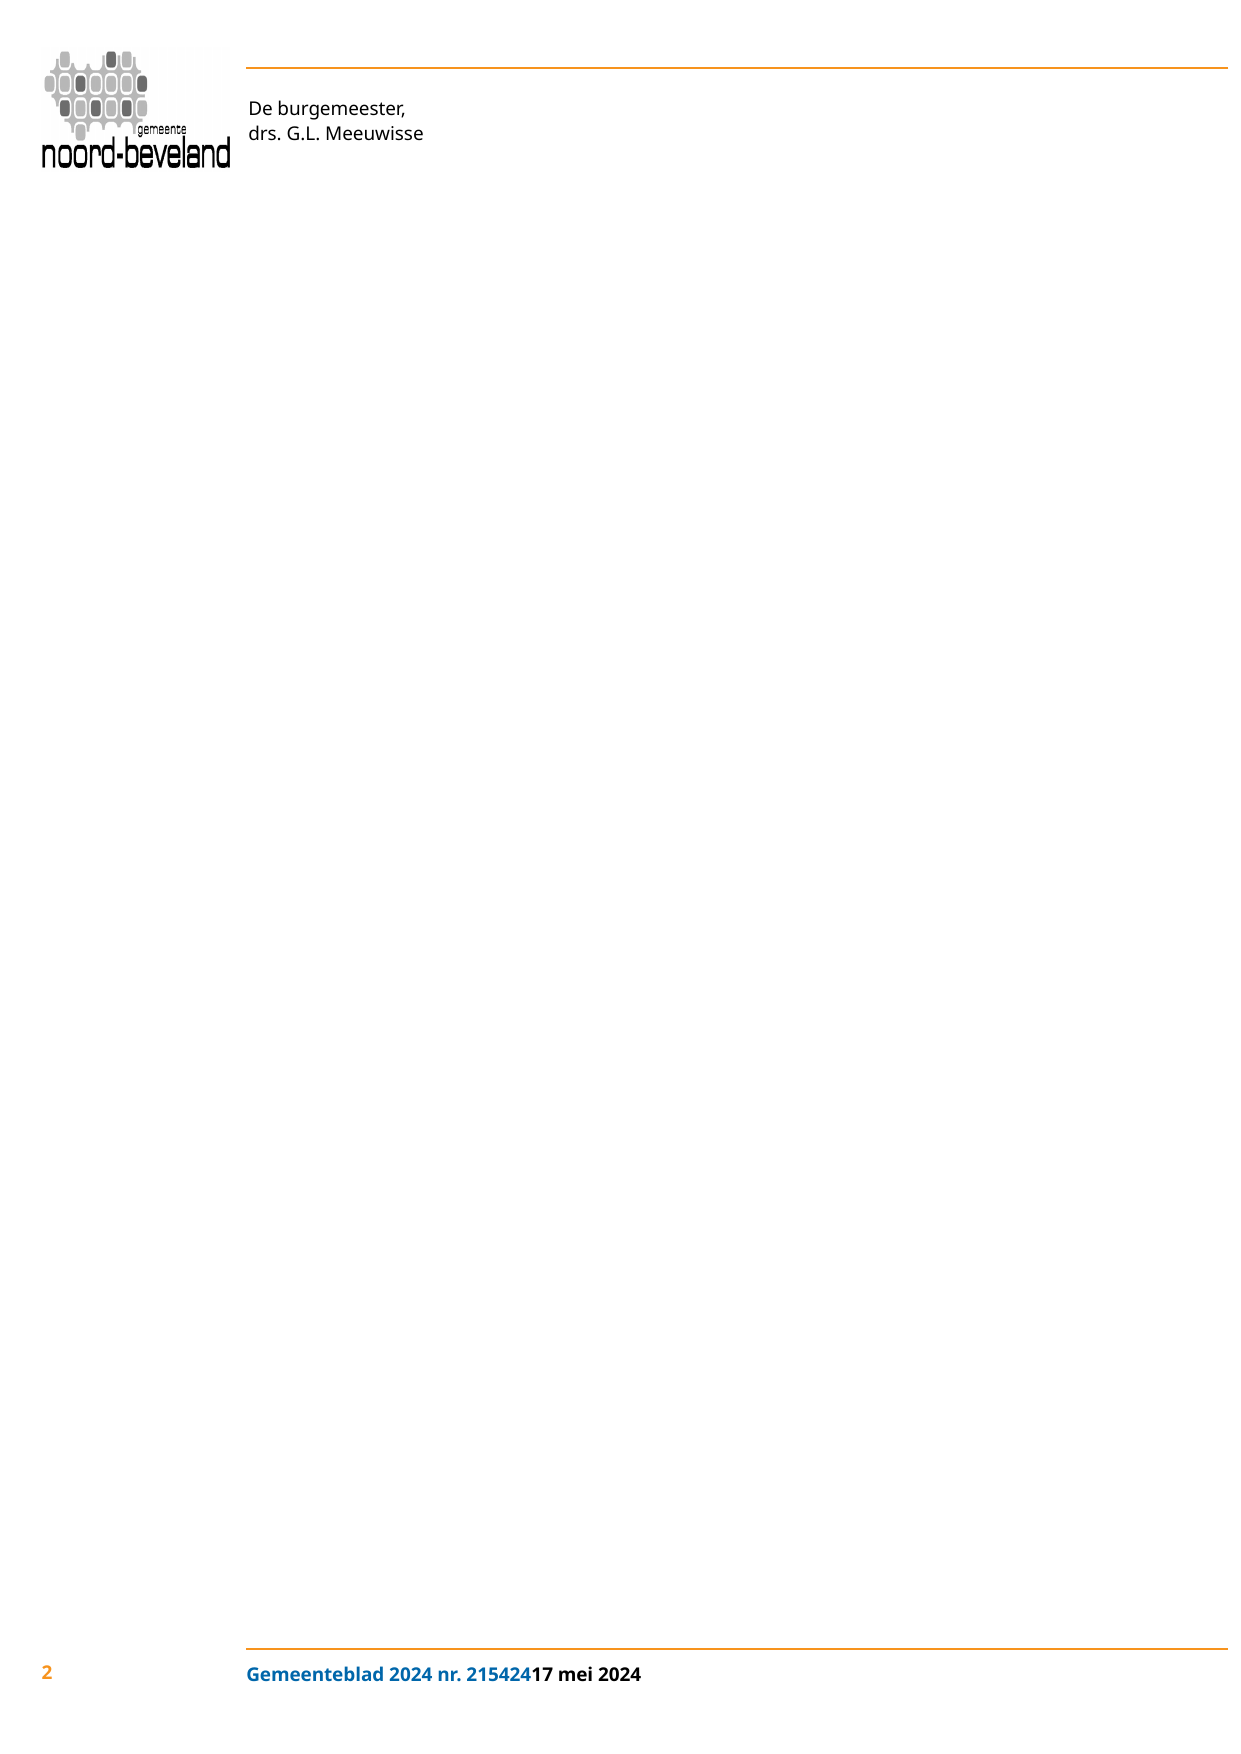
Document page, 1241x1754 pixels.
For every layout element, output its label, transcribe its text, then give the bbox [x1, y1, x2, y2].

text De burgemeester, [248, 95, 1152, 121]
picture [41, 47, 231, 172]
text drs. G.L. Meeuwisse [248, 121, 1152, 146]
